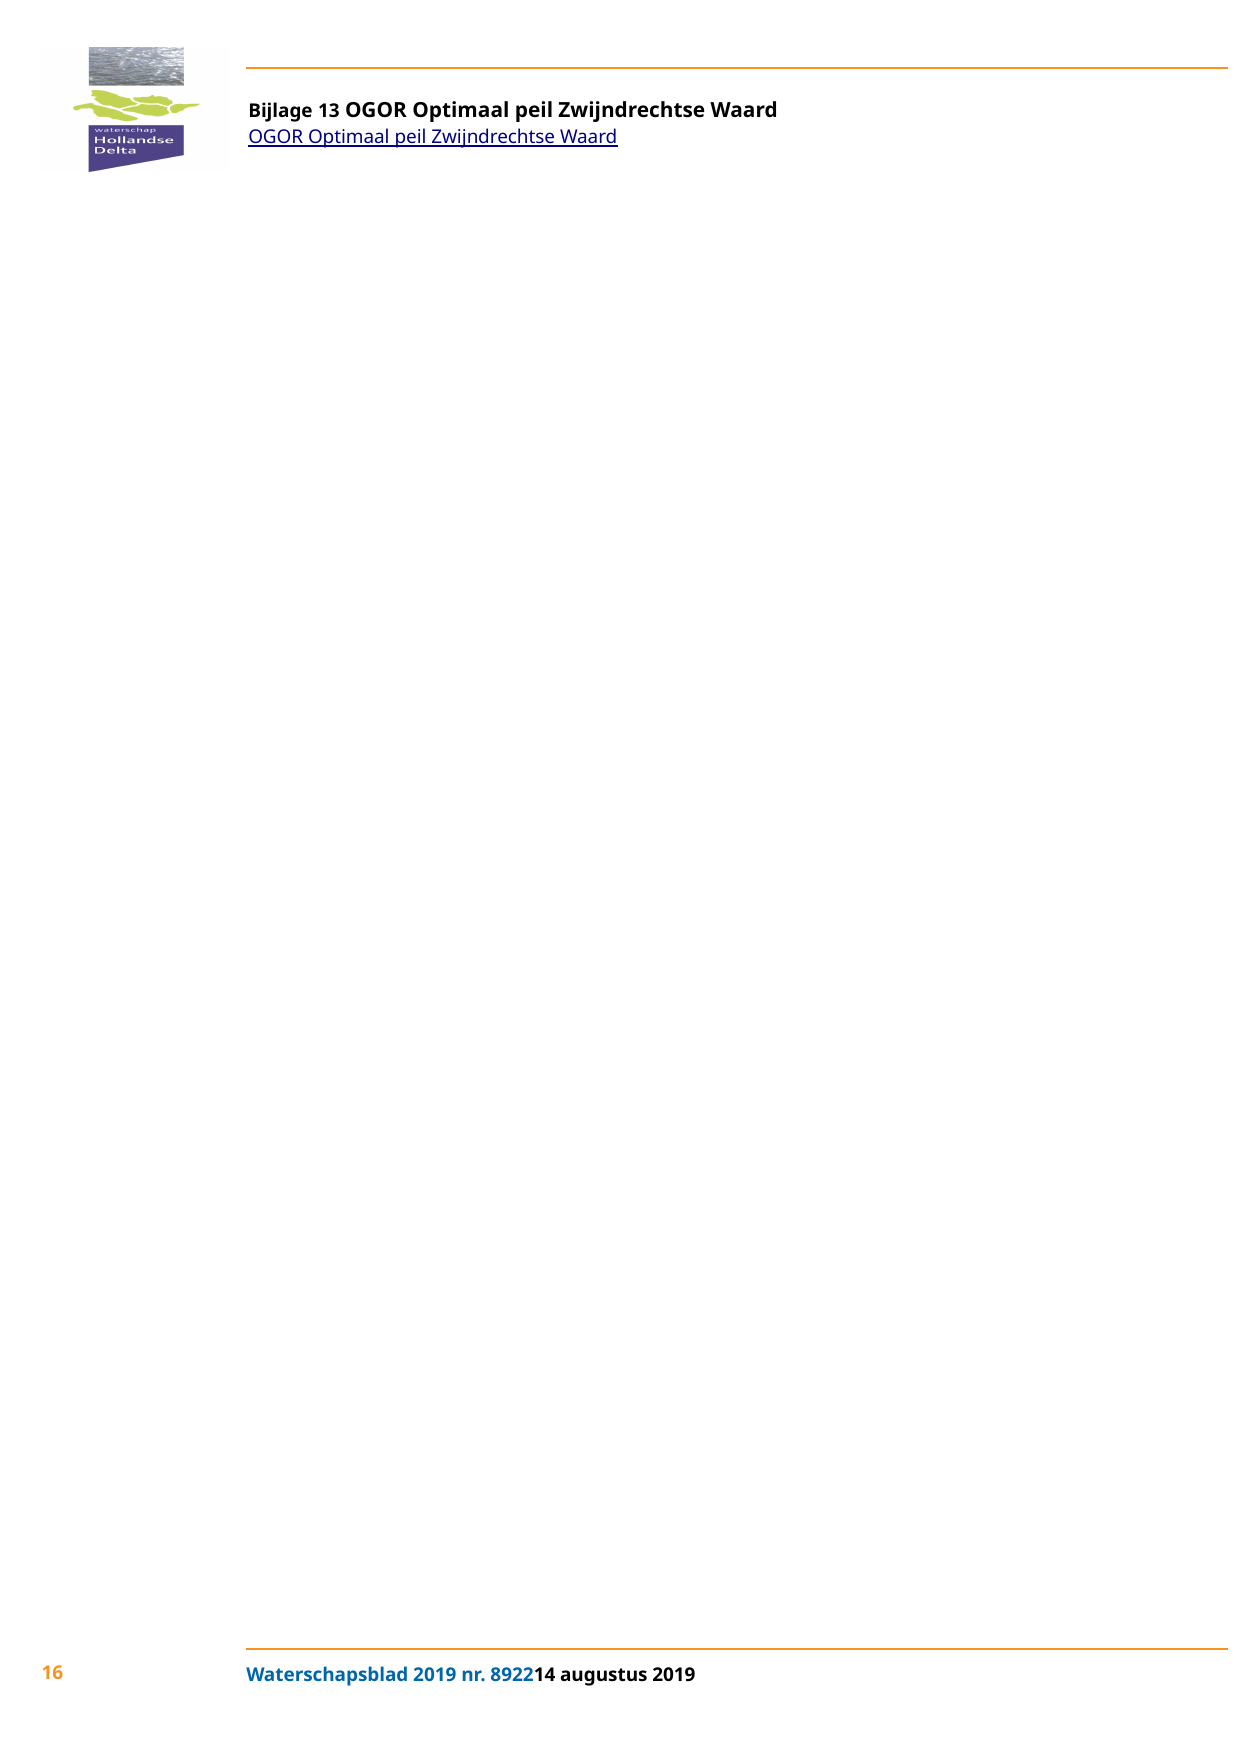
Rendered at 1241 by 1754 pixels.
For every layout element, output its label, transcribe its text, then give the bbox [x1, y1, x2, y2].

picture [41, 47, 231, 172]
text OGOR Optimaal peil Zwijndrechtse Waard [248, 123, 1152, 149]
text Bijlage 13 OGOR Optimaal peil Zwijndrechtse Waard [248, 95, 1152, 123]
